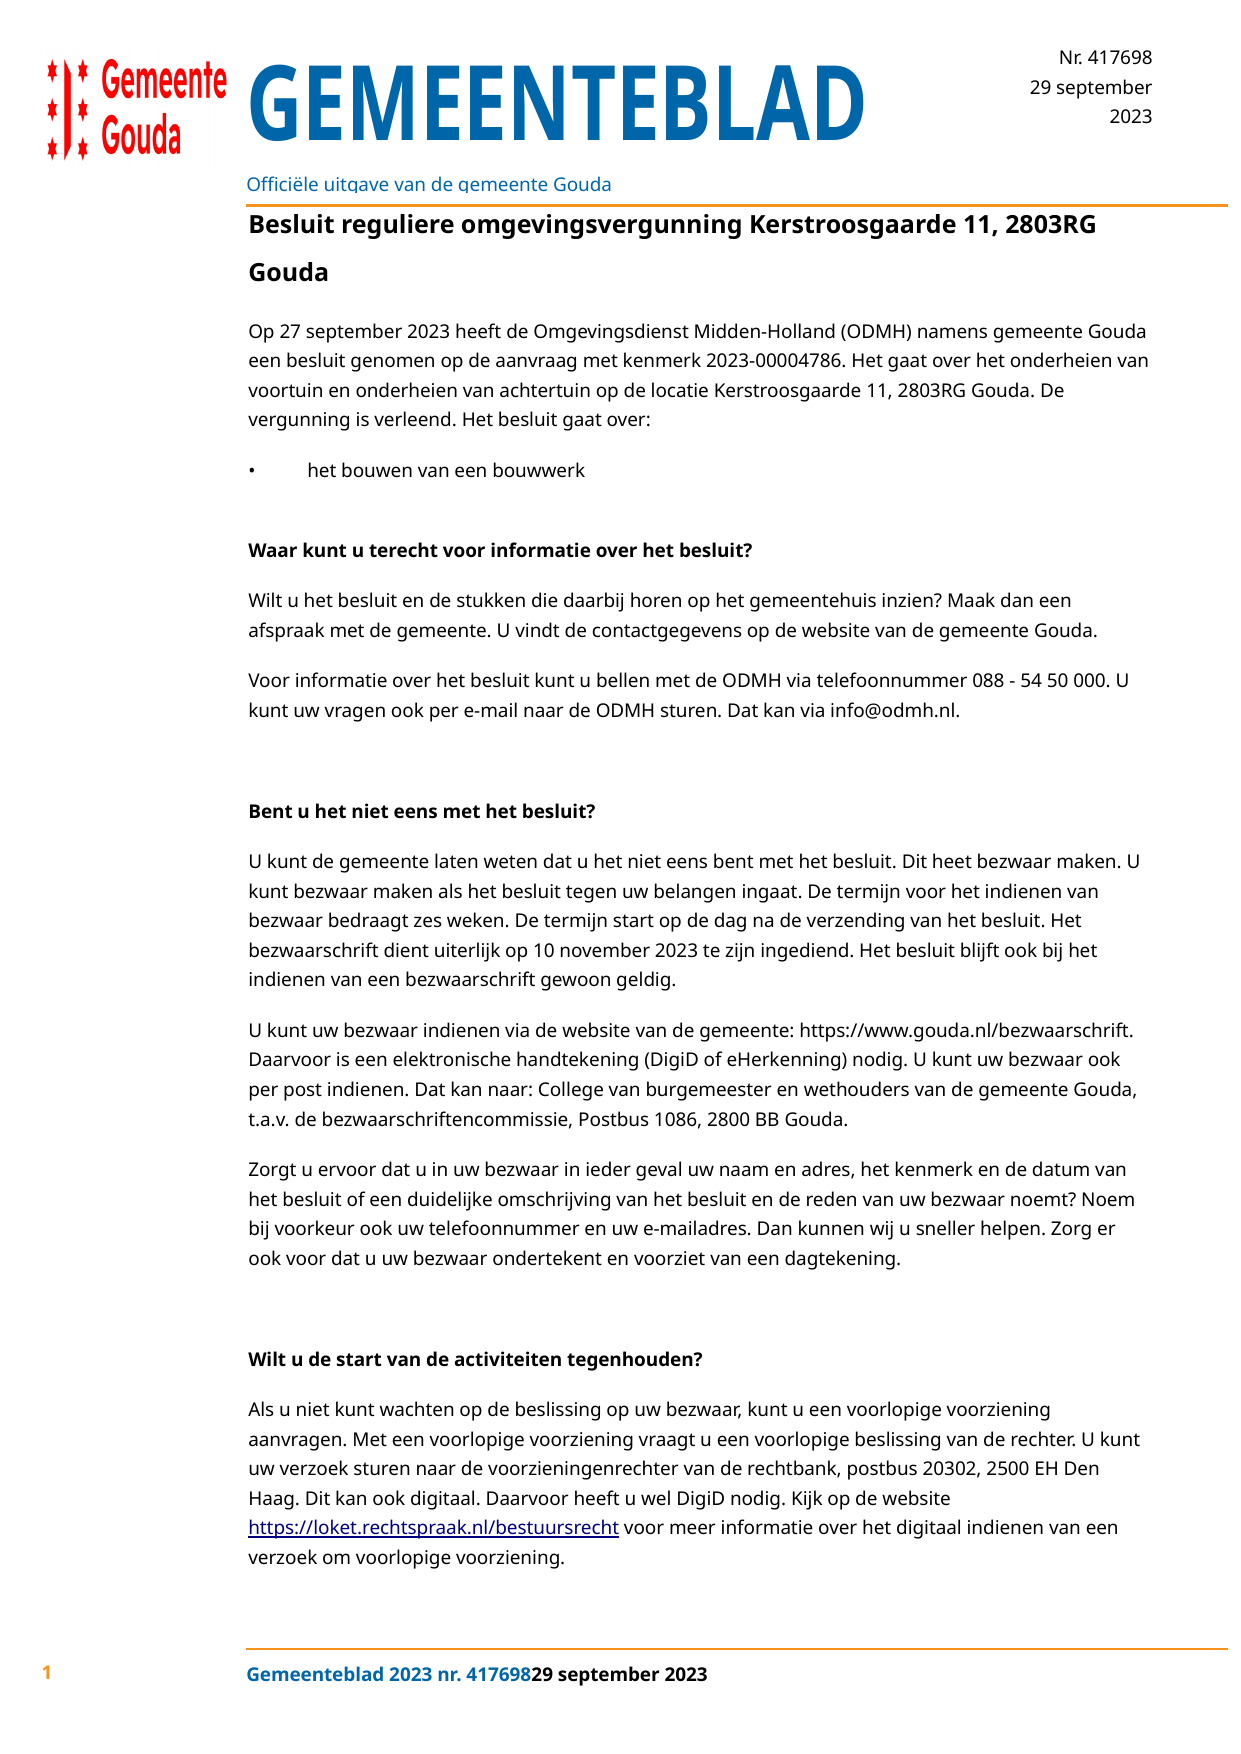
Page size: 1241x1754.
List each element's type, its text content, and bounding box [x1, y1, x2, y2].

text Wilt u het besluit en de stukken die daarbij horen op het gemeentehuis inzien? Maak dan een afspraak met de gemeente. U vindt de contactgegevens op de website van de gemeente Gouda. [248, 587, 1152, 643]
picture [41, 47, 231, 172]
text Bent u het niet eens met het besluit? [248, 798, 1152, 824]
list het bouwen van een bouwwerk [248, 457, 1152, 483]
text Wilt u de start van de activiteiten tegenhouden? [248, 1346, 1152, 1372]
text Waar kunt u terecht voor informatie over het besluit? [248, 537, 1152, 563]
text Zorgt u ervoor dat u in uw bezwaar in ieder geval uw naam en adres, het kenmerk en de datum van het besluit of een duidelijke omschrijving van het besluit en de reden van uw bezwaar noemt? Noem bij voorkeur ook uw telefoonnummer en uw e-mailadres. Dan kunnen wij u sneller helpen. Zorg er ook voor dat u uw bezwaar ondertekent en voorziet van een dagtekening. [248, 1156, 1152, 1271]
text U kunt uw bezwaar indienen via de website van de gemeente: https://www.gouda.nl/bezwaarschrift. Daarvoor is een elektronische handtekening (DigiD of eHerkenning) nodig. U kunt uw bezwaar ook per post indienen. Dat kan naar: College van burgemeester en wethouders van de gemeente Gouda, t.a.v. de bezwaarschriftencommissie, Postbus 1086, 2800 BB Gouda. [248, 1017, 1152, 1132]
text Besluit reguliere omgevingsvergunning Kerstroosgaarde 11, 2803RG Gouda [248, 207, 1152, 288]
text U kunt de gemeente laten weten dat u het niet eens bent met het besluit. Dit heet bezwaar maken. U kunt bezwaar maken als het besluit tegen uw belangen ingaat. De termijn voor het indienen van bezwaar bedraagt zes weken. De termijn start op de dag na de verzending van het besluit. Het bezwaarschrift dient uiterlijk op 10 november 2023 te zijn ingediend. Het besluit blijft ook bij het indienen van een bezwaarschrift gewoon geldig. [248, 848, 1152, 992]
text Voor informatie over het besluit kunt u bellen met de ODMH via telefoonnummer 088 - 54 50 000. U kunt uw vragen ook per e-mail naar de ODMH sturen. Dat kan via info@odmh.nl. [248, 667, 1152, 723]
text Als u niet kunt wachten op de beslissing op uw bezwaar, kunt u een voorlopige voorziening aanvragen. Met een voorlopige voorziening vraagt u een voorlopige beslissing van de rechter. U kunt uw verzoek sturen naar de voorzieningenrechter van de rechtbank, postbus 20302, 2500 EH Den Haag. Dit kan ook digitaal. Daarvoor heeft u wel DigiD nodig. Kijk op de website https://loket.rechtspraak.nl/bestuursrecht voor meer informatie over het digitaal indienen van een verzoek om voorlopige voorziening. [248, 1396, 1152, 1570]
text Op 27 september 2023 heeft de Omgevingsdienst Midden-Holland (ODMH) namens gemeente Gouda een besluit genomen op de aanvraag met kenmerk 2023-00004786. Het gaat over het onderheien van voortuin en onderheien van achtertuin op de locatie Kerstroosgaarde 11, 2803RG Gouda. De vergunning is verleend. Het besluit gaat over: [248, 318, 1152, 432]
